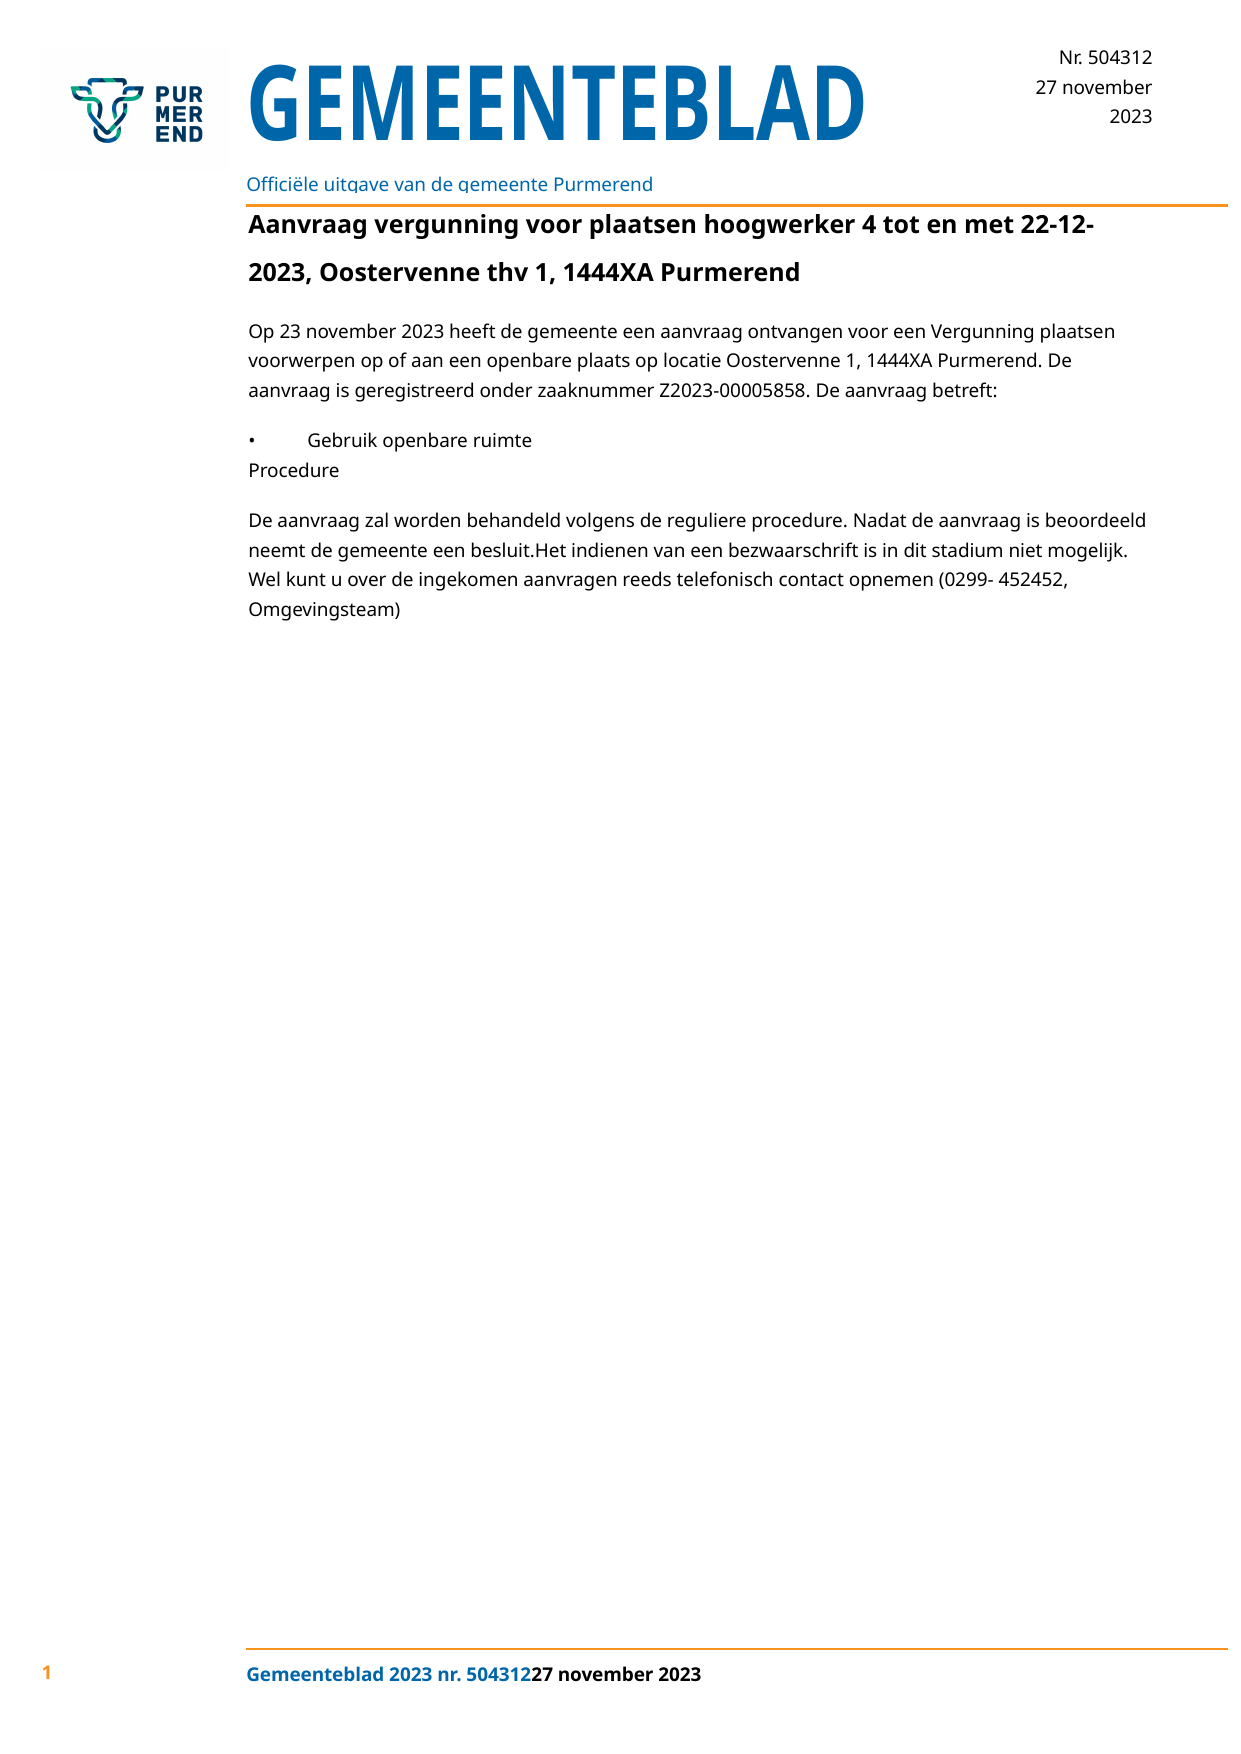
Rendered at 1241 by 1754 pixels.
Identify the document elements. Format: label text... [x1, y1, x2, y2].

text Op 23 november 2023 heeft de gemeente een aanvraag ontvangen voor een Vergunning plaatsen voorwerpen op of aan een openbare plaats op locatie Oostervenne 1, 1444XA Purmerend. De aanvraag is geregistreerd onder zaaknummer Z2023-00005858. De aanvraag betreft: [248, 318, 1152, 403]
text Procedure [248, 457, 1152, 483]
picture [41, 47, 231, 172]
text Aanvraag vergunning voor plaatsen hoogwerker 4 tot en met 22-12-2023, Oostervenne thv 1, 1444XA Purmerend [248, 207, 1152, 288]
list Gebruik openbare ruimte [248, 427, 1152, 453]
text De aanvraag zal worden behandeld volgens de reguliere procedure. Nadat de aanvraag is beoordeeld neemt de gemeente een besluit.Het indienen van een bezwaarschrift is in dit stadium niet mogelijk. Wel kunt u over de ingekomen aanvragen reeds telefonisch contact opnemen (0299- 452452, Omgevingsteam) [248, 507, 1152, 622]
